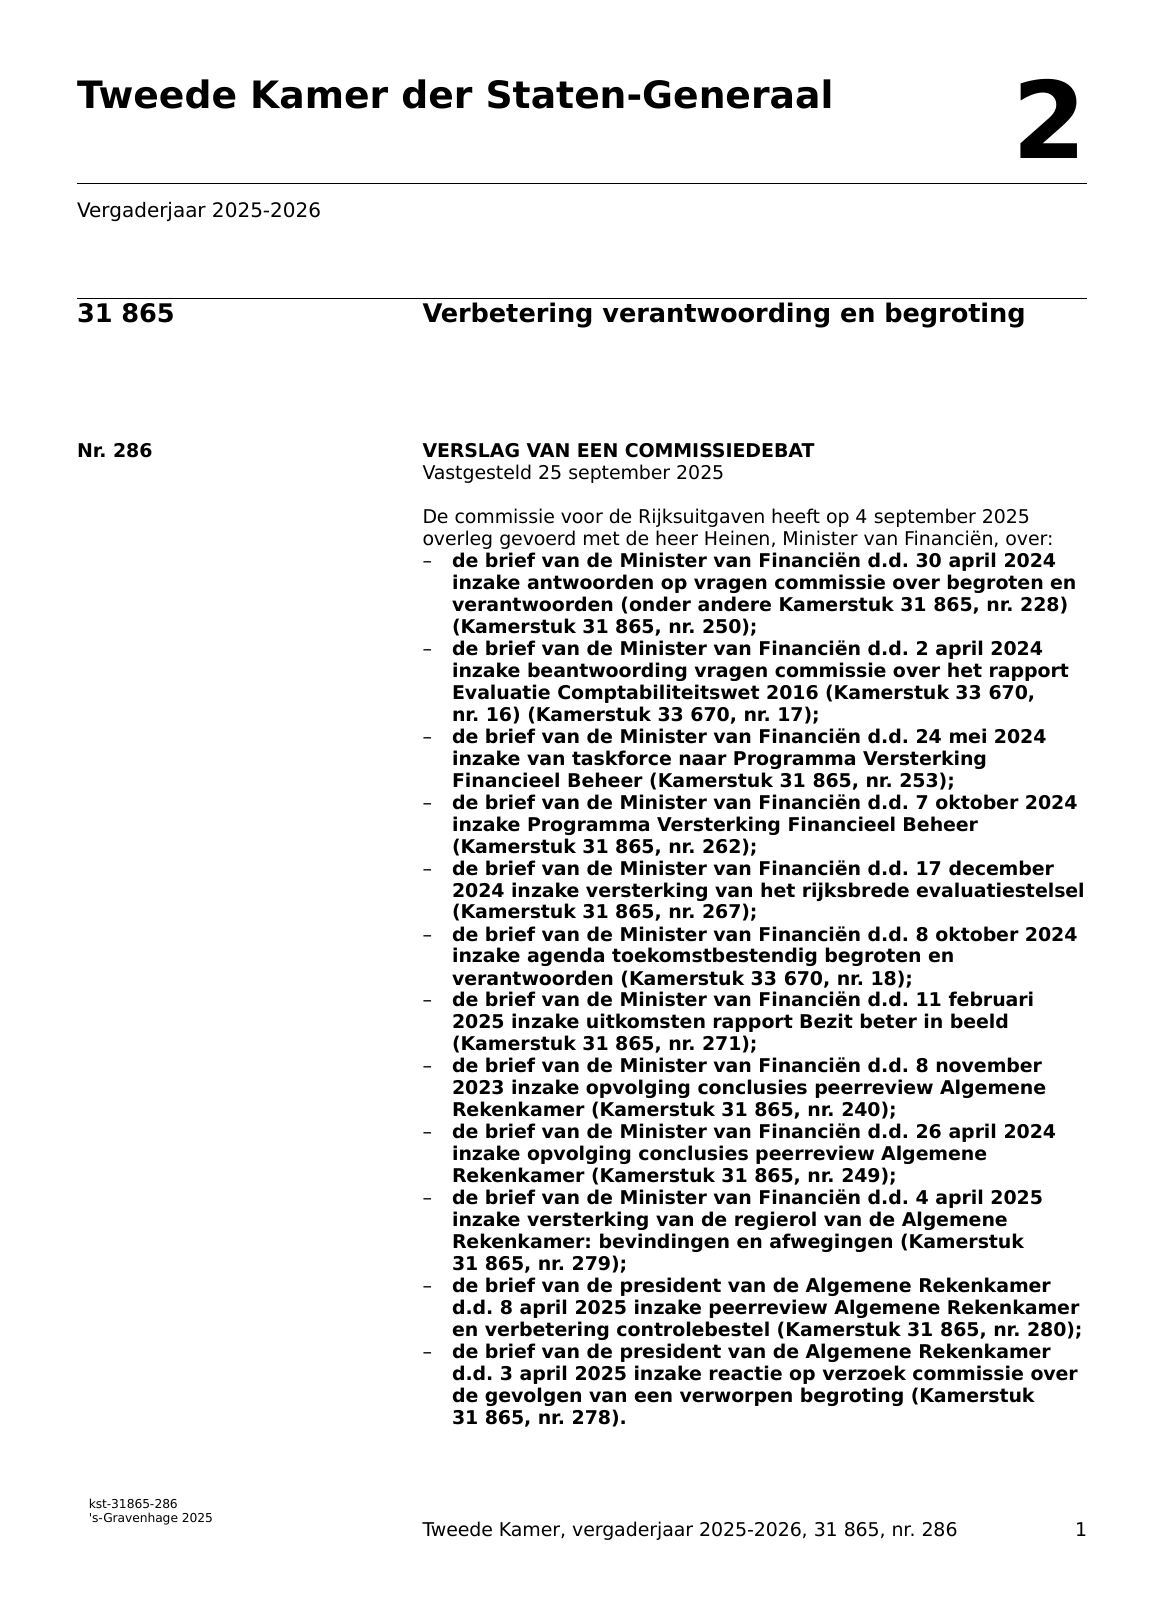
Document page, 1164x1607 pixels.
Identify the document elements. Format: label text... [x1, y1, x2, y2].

text – de brief van de Minister van Financiën d.d. 26 april 2024 inzake opvolging conclusies peerreview Algemene Rekenkamer (Kamerstuk 31 865, nr. 249); [422, 1121, 1087, 1187]
text – de brief van de Minister van Financiën d.d. 2 april 2024 inzake beantwoording vragen commissie over het rapport Evaluatie Comptabiliteitswet 2016 (Kamerstuk 33 670, nr. 16) (Kamerstuk 33 670, nr. 17); [422, 638, 1087, 726]
text – de brief van de Minister van Financiën d.d. 30 april 2024 inzake antwoorden op vragen commissie over begroten en verantwoorden (onder andere Kamerstuk 31 865, nr. 228) (Kamerstuk 31 865, nr. 250); [422, 550, 1087, 638]
text 's-Gravenhage 2025 [88, 1511, 323, 1525]
text – de brief van de president van de Algemene Rekenkamer d.d. 3 april 2025 inzake reactie op verzoek commissie over de gevolgen van een verworpen begroting (Kamerstuk 31 865, nr. 278). [422, 1341, 1087, 1429]
table_cell Vergaderjaar 2025-2026 [77, 184, 1087, 298]
text – de brief van de president van de Algemene Rekenkamer d.d. 8 april 2025 inzake peerreview Algemene Rekenkamer en verbetering controlebestel (Kamerstuk 31 865, nr. 280); [422, 1275, 1087, 1341]
subtitle Nr. 286 VERSLAG VAN EEN COMMISSIEDEBAT [77, 440, 1087, 462]
text De commissie voor de Rijksuitgaven heeft op 4 september 2025 overleg gevoerd met de heer Heinen, Minister van Financiën, over: [422, 506, 1087, 550]
text – de brief van de Minister van Financiën d.d. 24 mei 2024 inzake van taskforce naar Programma Versterking Financieel Beheer (Kamerstuk 31 865, nr. 253); [422, 726, 1087, 792]
text – de brief van de Minister van Financiën d.d. 11 februari 2025 inzake uitkomsten rapport Bezit beter in beeld (Kamerstuk 31 865, nr. 271); [422, 989, 1087, 1055]
text kst-31865-286 [88, 1497, 323, 1511]
text – de brief van de Minister van Financiën d.d. 8 november 2023 inzake opvolging conclusies peerreview Algemene Rekenkamer (Kamerstuk 31 865, nr. 240); [422, 1055, 1087, 1121]
table_header 2 [886, 59, 1087, 183]
text – de brief van de Minister van Financiën d.d. 8 oktober 2024 inzake agenda toekomstbestendig begroten en verantwoorden (Kamerstuk 33 670, nr. 18); [422, 923, 1087, 989]
table_header Tweede Kamer der Staten-Generaal [77, 59, 886, 183]
text Vastgesteld 25 september 2025 [422, 462, 1087, 484]
subtitle 31 865 Verbetering verantwoording en begroting [77, 299, 1087, 329]
text – de brief van de Minister van Financiën d.d. 4 april 2025 inzake versterking van de regierol van de Algemene Rekenkamer: bevindingen en afwegingen (Kamerstuk 31 865, nr. 279); [422, 1187, 1087, 1275]
text – de brief van de Minister van Financiën d.d. 7 oktober 2024 inzake Programma Versterking Financieel Beheer (Kamerstuk 31 865, nr. 262); [422, 792, 1087, 857]
text – de brief van de Minister van Financiën d.d. 17 december 2024 inzake versterking van het rijksbrede evaluatiestelsel (Kamerstuk 31 865, nr. 267); [422, 857, 1087, 923]
